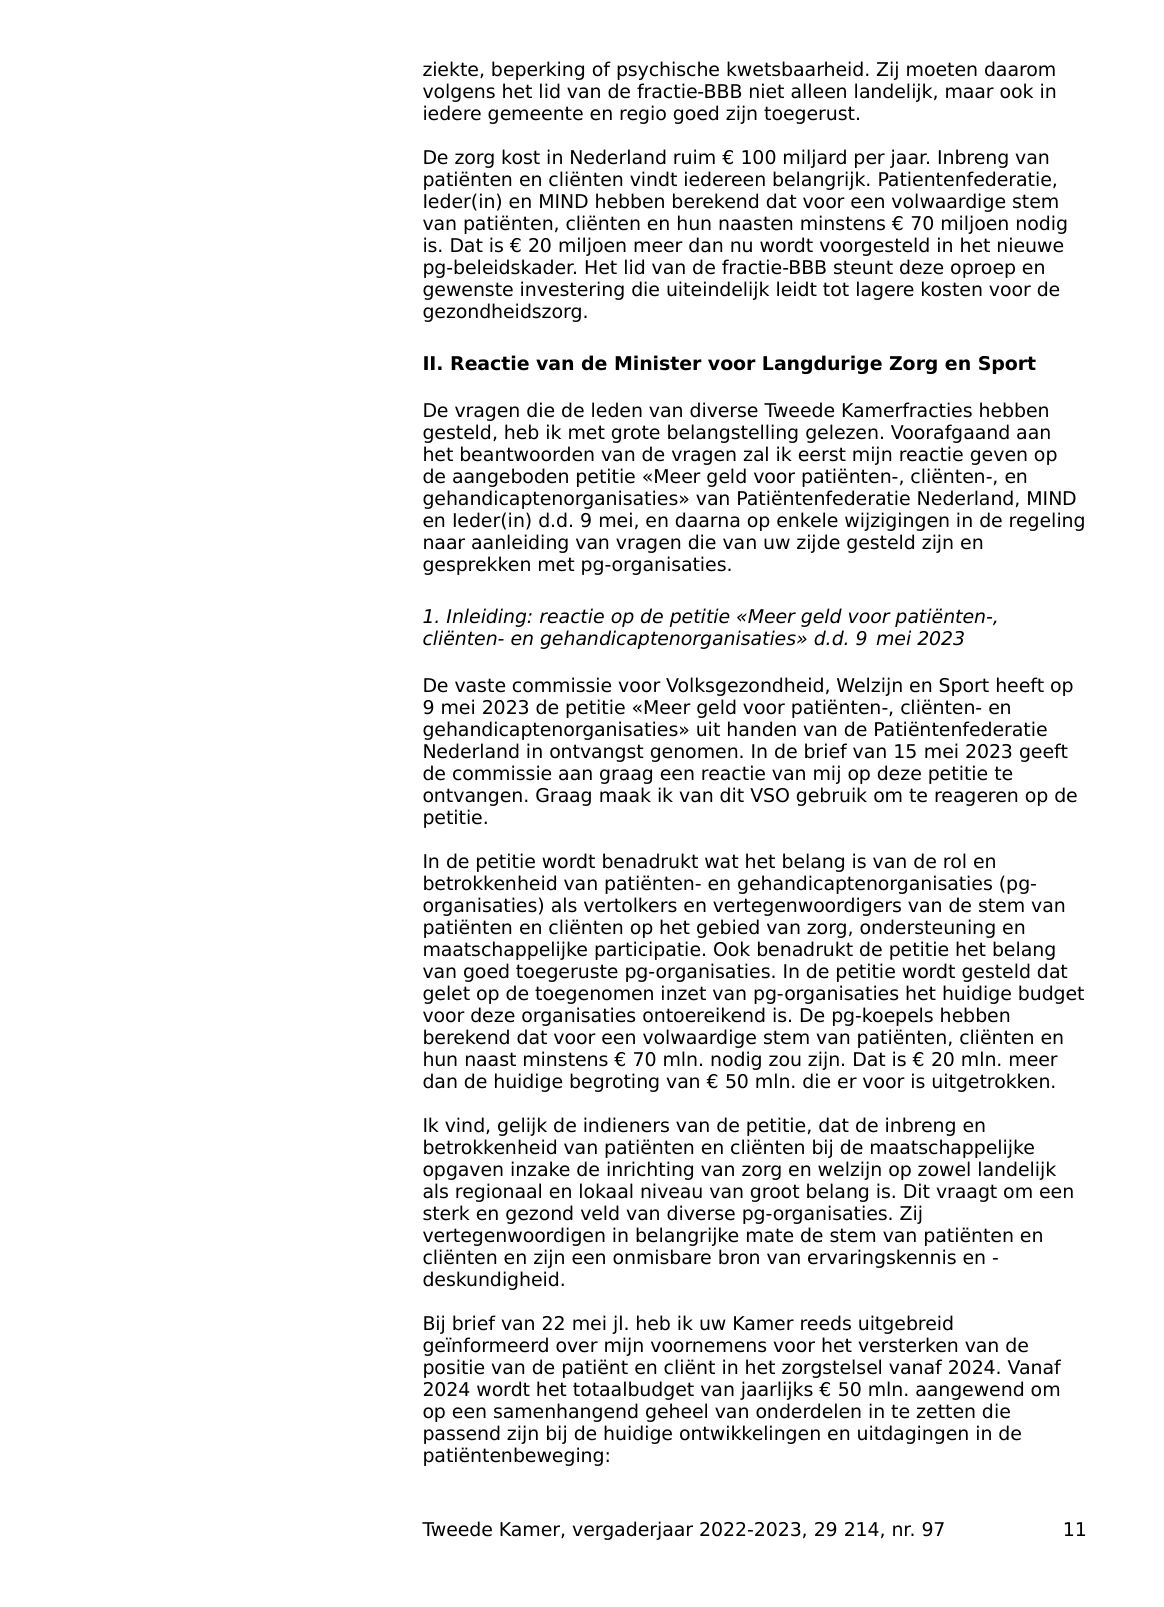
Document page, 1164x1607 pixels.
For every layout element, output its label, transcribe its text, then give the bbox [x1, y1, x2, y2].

text De vragen die de leden van diverse Tweede Kamerfracties hebben gesteld, heb ik met grote belangstelling gelezen. Voorafgaand aan het beantwoorden van de vragen zal ik eerst mijn reactie geven op de aangeboden petitie «Meer geld voor patiënten-, cliënten-, en gehandicaptenorganisaties» van Patiëntenfederatie Nederland, MIND en Ieder(in) d.d. 9 mei, en daarna op enkele wijzigingen in de regeling naar aanleiding van vragen die van uw zijde gesteld zijn en gesprekken met pg-organisaties. [422, 400, 1087, 576]
text De vaste commissie voor Volksgezondheid, Welzijn en Sport heeft op 9 mei 2023 de petitie «Meer geld voor patiënten-, cliënten- en gehandicaptenorganisaties» uit handen van de Patiëntenfederatie Nederland in ontvangst genomen. In de brief van 15 mei 2023 geeft de commissie aan graag een reactie van mij op deze petitie te ontvangen. Graag maak ik van dit VSO gebruik om te reageren op de petitie. [422, 675, 1087, 829]
text Bij brief van 22 mei jl. heb ik uw Kamer reeds uitgebreid geïnformeerd over mijn voornemens voor het versterken van de positie van de patiënt en cliënt in het zorgstelsel vanaf 2024. Vanaf 2024 wordt het totaalbudget van jaarlijks € 50 mln. aangewend om op een samenhangend geheel van onderdelen in te zetten die passend zijn bij de huidige ontwikkelingen en uitdagingen in de patiëntenbeweging: [422, 1313, 1087, 1467]
subtitle II. Reactie van de Minister voor Langdurige Zorg en Sport [422, 353, 1087, 375]
text In de petitie wordt benadrukt wat het belang is van de rol en betrokkenheid van patiënten- en gehandicaptenorganisaties (pg-organisaties) als vertolkers en vertegenwoordigers van de stem van patiënten en cliënten op het gebied van zorg, ondersteuning en maatschappelijke participatie. Ook benadrukt de petitie het belang van goed toegeruste pg-organisaties. In de petitie wordt gesteld dat gelet op de toegenomen inzet van pg-organisaties het huidige budget voor deze organisaties ontoereikend is. De pg-koepels hebben berekend dat voor een volwaardige stem van patiënten, cliënten en hun naast minstens € 70 mln. nodig zou zijn. Dat is € 20 mln. meer dan de huidige begroting van € 50 mln. die er voor is uitgetrokken. [422, 851, 1087, 1093]
text Ik vind, gelijk de indieners van de petitie, dat de inbreng en betrokkenheid van patiënten en cliënten bij de maatschappelijke opgaven inzake de inrichting van zorg en welzijn op zowel landelijk als regionaal en lokaal niveau van groot belang is. Dit vraagt om een sterk en gezond veld van diverse pg-organisaties. Zij vertegenwoordigen in belangrijke mate de stem van patiënten en cliënten en zijn een onmisbare bron van ervaringskennis en -deskundigheid. [422, 1115, 1087, 1291]
text De zorg kost in Nederland ruim € 100 miljard per jaar. Inbreng van patiënten en cliënten vindt iedereen belangrijk. Patientenfederatie, Ieder(in) en MIND hebben berekend dat voor een volwaardige stem van patiënten, cliënten en hun naasten minstens € 70 miljoen nodig is. Dat is € 20 miljoen meer dan nu wordt voorgesteld in het nieuwe pg-beleidskader. Het lid van de fractie-BBB steunt deze oproep en gewenste investering die uiteindelijk leidt tot lagere kosten voor de gezondheidszorg. [422, 147, 1087, 323]
text ziekte, beperking of psychische kwetsbaarheid. Zij moeten daarom volgens het lid van de fractie-BBB niet alleen landelijk, maar ook in iedere gemeente en regio goed zijn toegerust. [422, 59, 1087, 125]
subtitle 1. Inleiding: reactie op de petitie «Meer geld voor patiënten-, cliënten- en gehandicaptenorganisaties» d.d. 9 mei 2023 [422, 606, 1087, 650]
